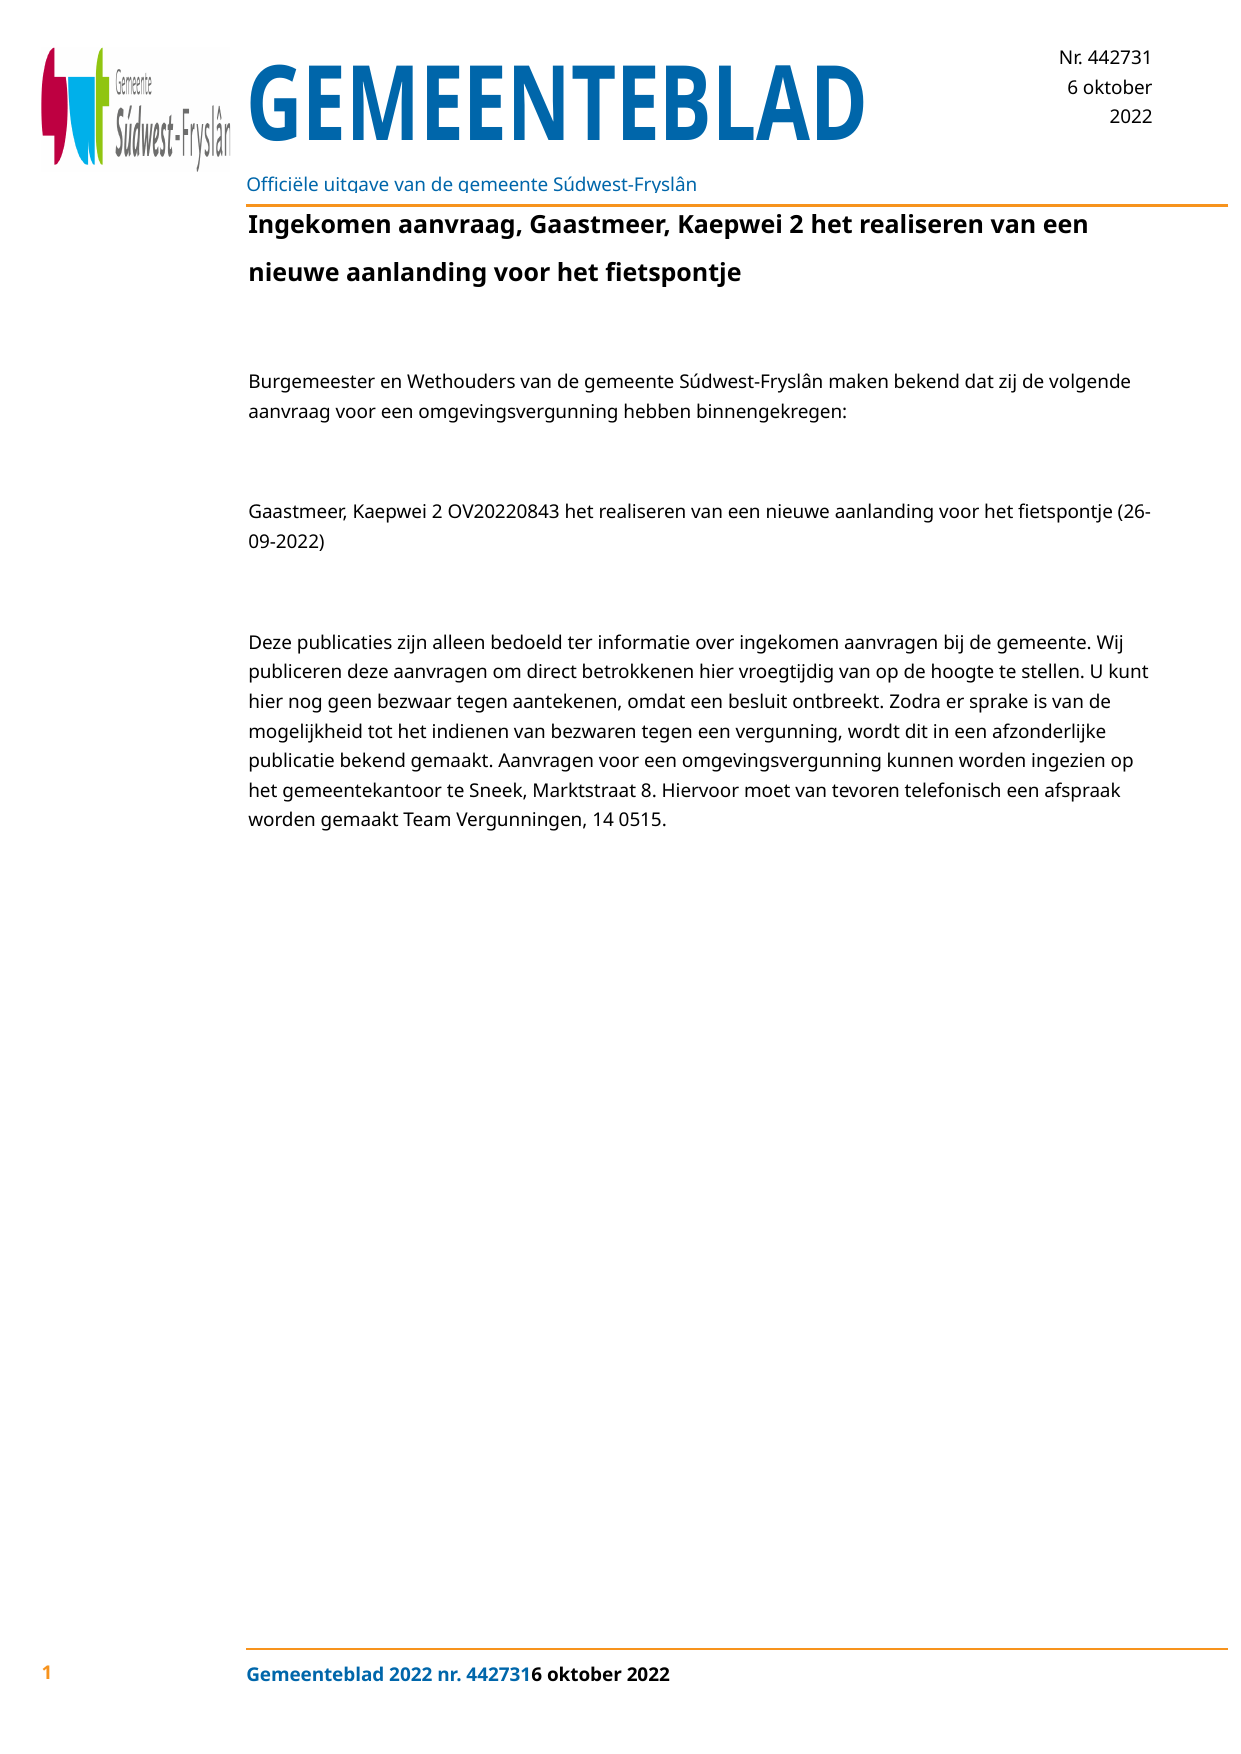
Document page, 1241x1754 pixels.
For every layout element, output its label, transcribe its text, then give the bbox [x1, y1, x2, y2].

text Ingekomen aanvraag, Gaastmeer, Kaepwei 2 het realiseren van een nieuwe aanlanding voor het fietspontje [248, 207, 1152, 288]
text Deze publicaties zijn alleen bedoeld ter informatie over ingekomen aanvragen bij de gemeente. Wij publiceren deze aanvragen om direct betrokkenen hier vroegtijdig van op de hoogte te stellen. U kunt hier nog geen bezwaar tegen aantekenen, omdat een besluit ontbreekt. Zodra er sprake is van de mogelijkheid tot het indienen van bezwaren tegen een vergunning, wordt dit in een afzonderlijke publicatie bekend gemaakt. Aanvragen voor een omgevingsvergunning kunnen worden ingezien op het gemeentekantoor te Sneek, Marktstraat 8. Hiervoor moet van tevoren telefonisch een afspraak worden gemaakt Team Vergunningen, 14 0515. [248, 629, 1152, 832]
text Gaastmeer, Kaepwei 2 OV20220843 het realiseren van een nieuwe aanlanding voor het fietspontje (26-09-2022) [248, 499, 1152, 554]
text Burgemeester en Wethouders van de gemeente Súdwest-Fryslân maken bekend dat zij de volgende aanvraag voor een omgevingsvergunning hebben binnengekregen: [248, 368, 1152, 424]
picture [41, 47, 231, 172]
